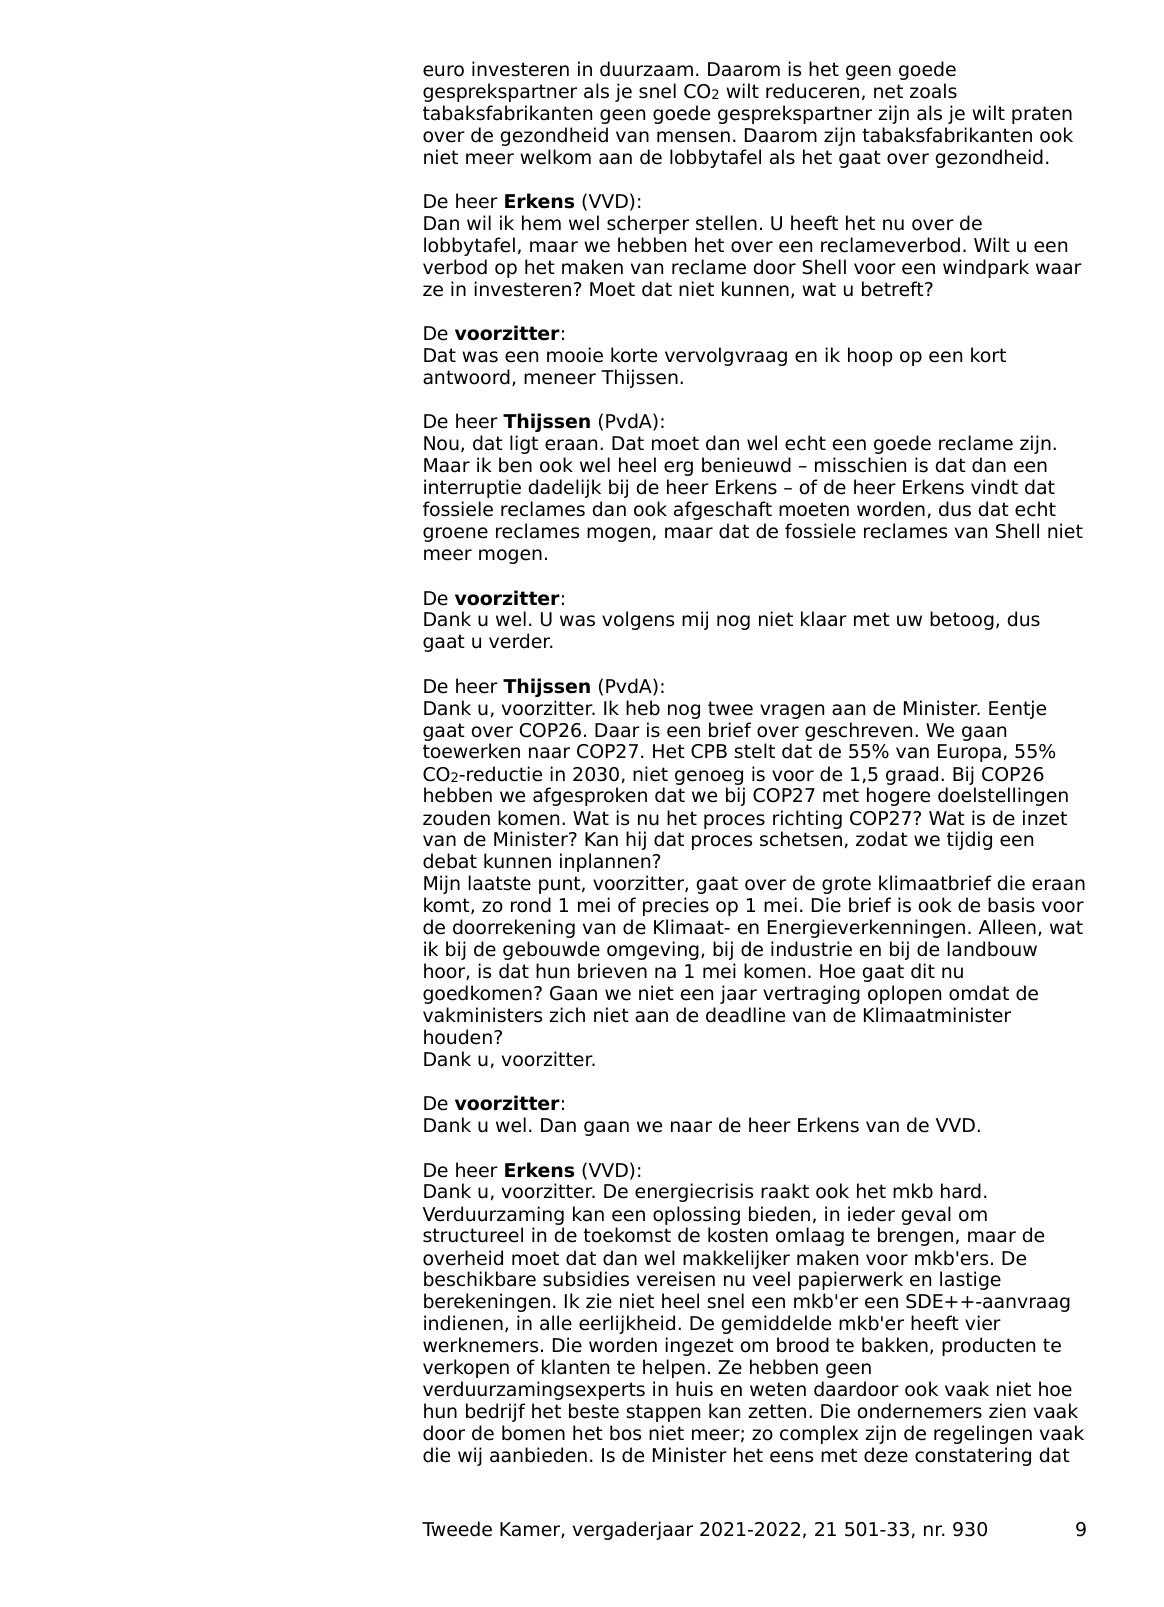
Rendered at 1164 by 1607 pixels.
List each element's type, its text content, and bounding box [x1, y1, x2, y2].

text Dan wil ik hem wel scherper stellen. U heeft het nu over de lobbytafel, maar we hebben het over een reclameverbod. Wilt u een verbod op het maken van reclame door Shell voor een windpark waar ze in investeren? Moet dat niet kunnen, wat u betreft? [422, 213, 1087, 301]
text De voorzitter: [422, 323, 1087, 345]
text De heer Thijssen (PvdA): [422, 676, 1087, 697]
text De heer Erkens (VVD): [422, 191, 1087, 213]
text Dank u, voorzitter. De energiecrisis raakt ook het mkb hard. Verduurzaming kan een oplossing bieden, in ieder geval om structureel in de toekomst de kosten omlaag te brengen, maar de overheid moet dat dan wel makkelijker maken voor mkb'ers. De beschikbare subsidies vereisen nu veel papierwerk en lastige berekeningen. Ik zie niet heel snel een mkb'er een SDE++-aanvraag indienen, in alle eerlijkheid. De gemiddelde mkb'er heeft vier werknemers. Die worden ingezet om brood te bakken, producten te verkopen of klanten te helpen. Ze hebben geen verduurzamingsexperts in huis en weten daardoor ook vaak niet hoe hun bedrijf het beste stappen kan zetten. Die ondernemers zien vaak door de bomen het bos niet meer; zo complex zijn de regelingen vaak die wij aanbieden. Is de Minister het eens met deze constatering dat [422, 1181, 1087, 1467]
text De heer Erkens (VVD): [422, 1159, 1087, 1181]
text Dank u wel. Dan gaan we naar de heer Erkens van de VVD. [422, 1115, 1087, 1137]
text Dank u, voorzitter. Ik heb nog twee vragen aan de Minister. Eentje gaat over COP26. Daar is een brief over geschreven. We gaan toewerken naar COP27. Het CPB stelt dat de 55% van Europa, 55% CO2-reductie in 2030, niet genoeg is voor de 1,5 graad. Bij COP26 hebben we afgesproken dat we bij COP27 met hogere doelstellingen zouden komen. Wat is nu het proces richting COP27? Wat is de inzet van de Minister? Kan hij dat proces schetsen, zodat we tijdig een debat kunnen inplannen? [422, 697, 1087, 873]
text Dat was een mooie korte vervolgvraag en ik hoop op een kort antwoord, meneer Thijssen. [422, 345, 1087, 389]
text De voorzitter: [422, 587, 1087, 609]
text Mijn laatste punt, voorzitter, gaat over de grote klimaatbrief die eraan komt, zo rond 1 mei of precies op 1 mei. Die brief is ook de basis voor de doorrekening van de Klimaat- en Energieverkenningen. Alleen, wat ik bij de gebouwde omgeving, bij de industrie en bij de landbouw hoor, is dat hun brieven na 1 mei komen. Hoe gaat dit nu goedkomen? Gaan we niet een jaar vertraging oplopen omdat de vakministers zich niet aan de deadline van de Klimaatminister houden? [422, 873, 1087, 1049]
text Dank u, voorzitter. [422, 1049, 1087, 1071]
text Nou, dat ligt eraan. Dat moet dan wel echt een goede reclame zijn. Maar ik ben ook wel heel erg benieuwd – misschien is dat dan een interruptie dadelijk bij de heer Erkens – of de heer Erkens vindt dat fossiele reclames dan ook afgeschaft moeten worden, dus dat echt groene reclames mogen, maar dat de fossiele reclames van Shell niet meer mogen. [422, 433, 1087, 565]
text Dank u wel. U was volgens mij nog niet klaar met uw betoog, dus gaat u verder. [422, 609, 1087, 653]
text De heer Thijssen (PvdA): [422, 411, 1087, 433]
text euro investeren in duurzaam. Daarom is het geen goede gesprekspartner als je snel CO2 wilt reduceren, net zoals tabaksfabrikanten geen goede gesprekspartner zijn als je wilt praten over de gezondheid van mensen. Daarom zijn tabaksfabrikanten ook niet meer welkom aan de lobbytafel als het gaat over gezondheid. [422, 59, 1087, 169]
text De voorzitter: [422, 1093, 1087, 1115]
